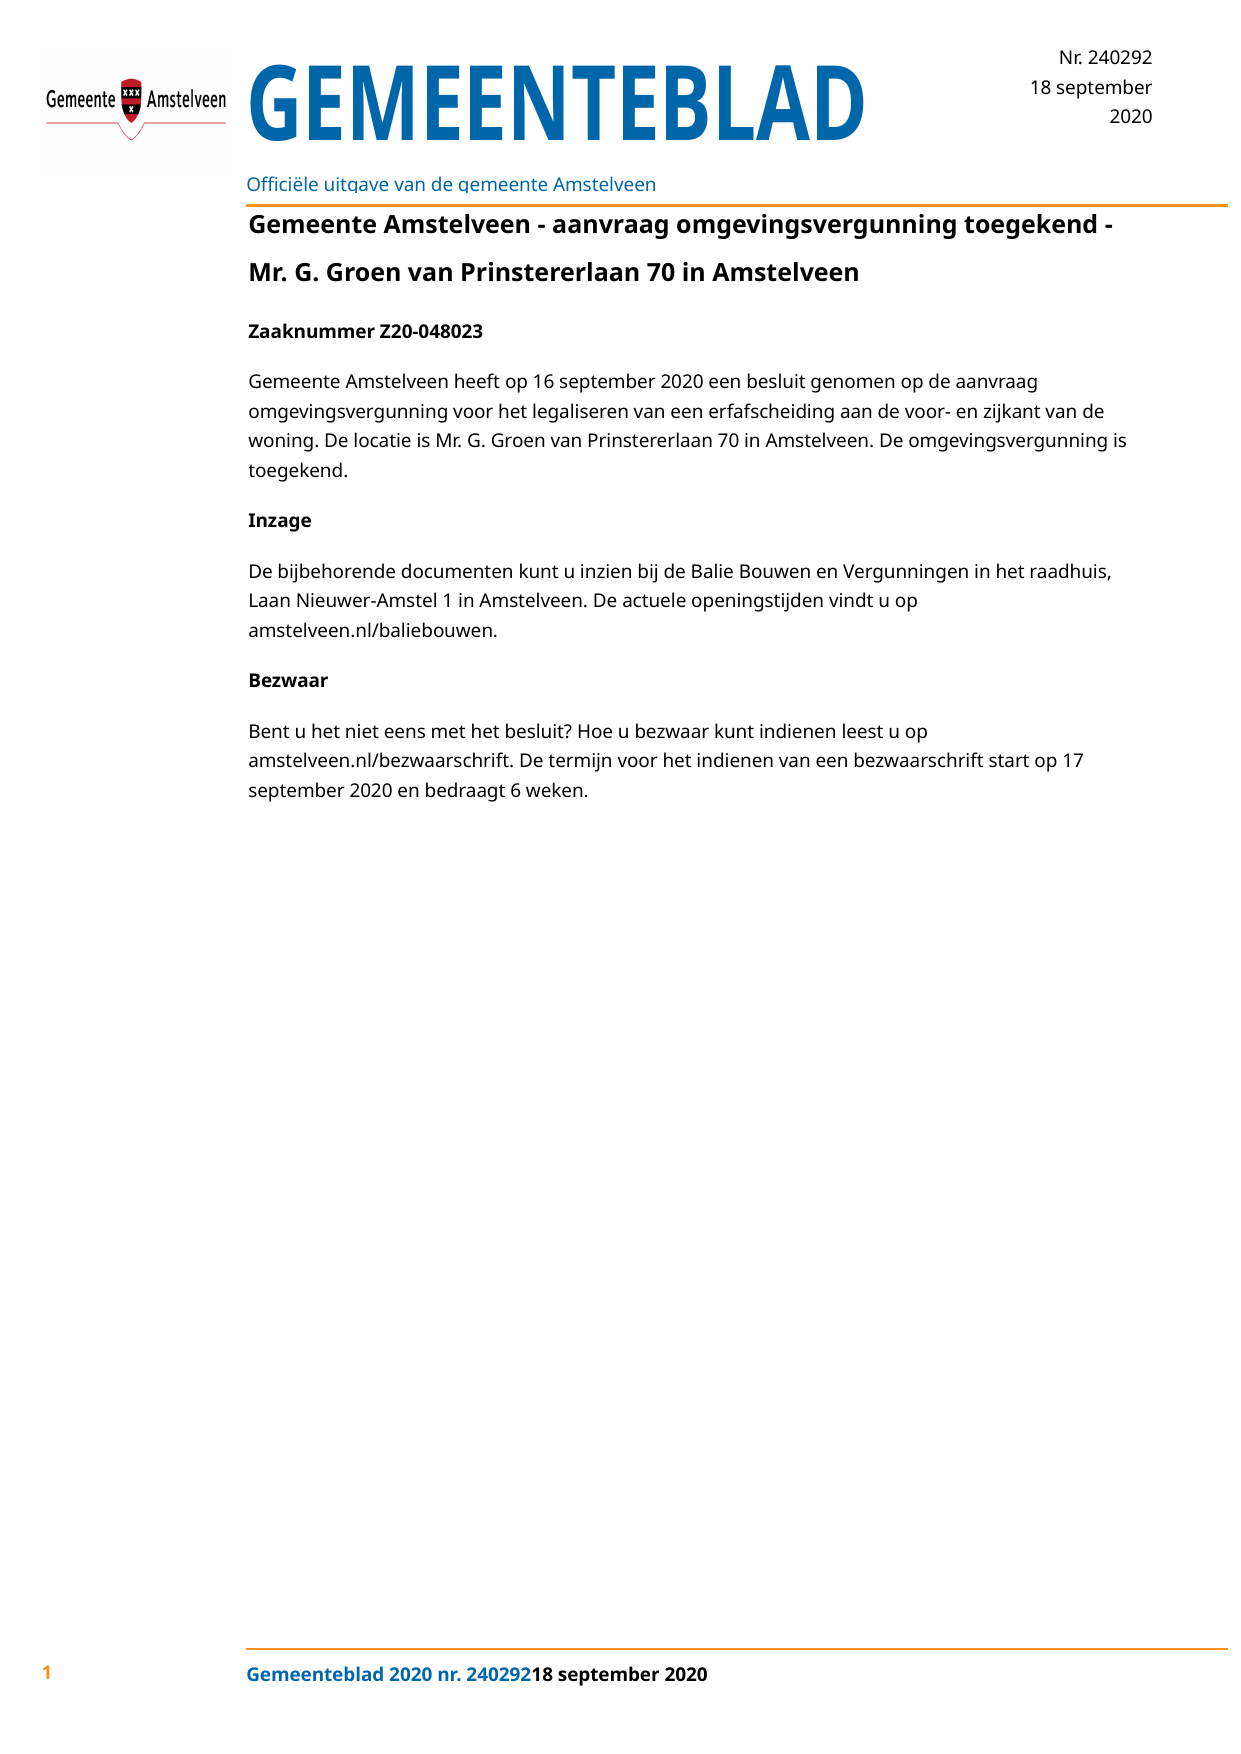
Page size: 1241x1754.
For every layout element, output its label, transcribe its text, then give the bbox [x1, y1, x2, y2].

text Gemeente Amstelveen - aanvraag omgevingsvergunning toegekend - Mr. G. Groen van Prinstererlaan 70 in Amstelveen [248, 207, 1152, 288]
text Bent u het niet eens met het besluit? Hoe u bezwaar kunt indienen leest u op amstelveen.nl/bezwaarschrift. De termijn voor het indienen van een bezwaarschrift start op 17 september 2020 en bedraagt 6 weken. [248, 718, 1152, 803]
text Inzage [248, 507, 1152, 533]
text De bijbehorende documenten kunt u inzien bij de Balie Bouwen en Vergunningen in het raadhuis, Laan Nieuwer-Amstel 1 in Amstelveen. De actuele openingstijden vindt u op amstelveen.nl/baliebouwen. [248, 558, 1152, 643]
text Bezwaar [248, 667, 1152, 693]
text Gemeente Amstelveen heeft op 16 september 2020 een besluit genomen op de aanvraag omgevingsvergunning voor het legaliseren van een erfafscheiding aan de voor- en zijkant van de woning. De locatie is Mr. G. Groen van Prinstererlaan 70 in Amstelveen. De omgevingsvergunning is toegekend. [248, 368, 1152, 483]
picture [41, 47, 231, 172]
text Zaaknummer Z20-048023 [248, 318, 1152, 344]
